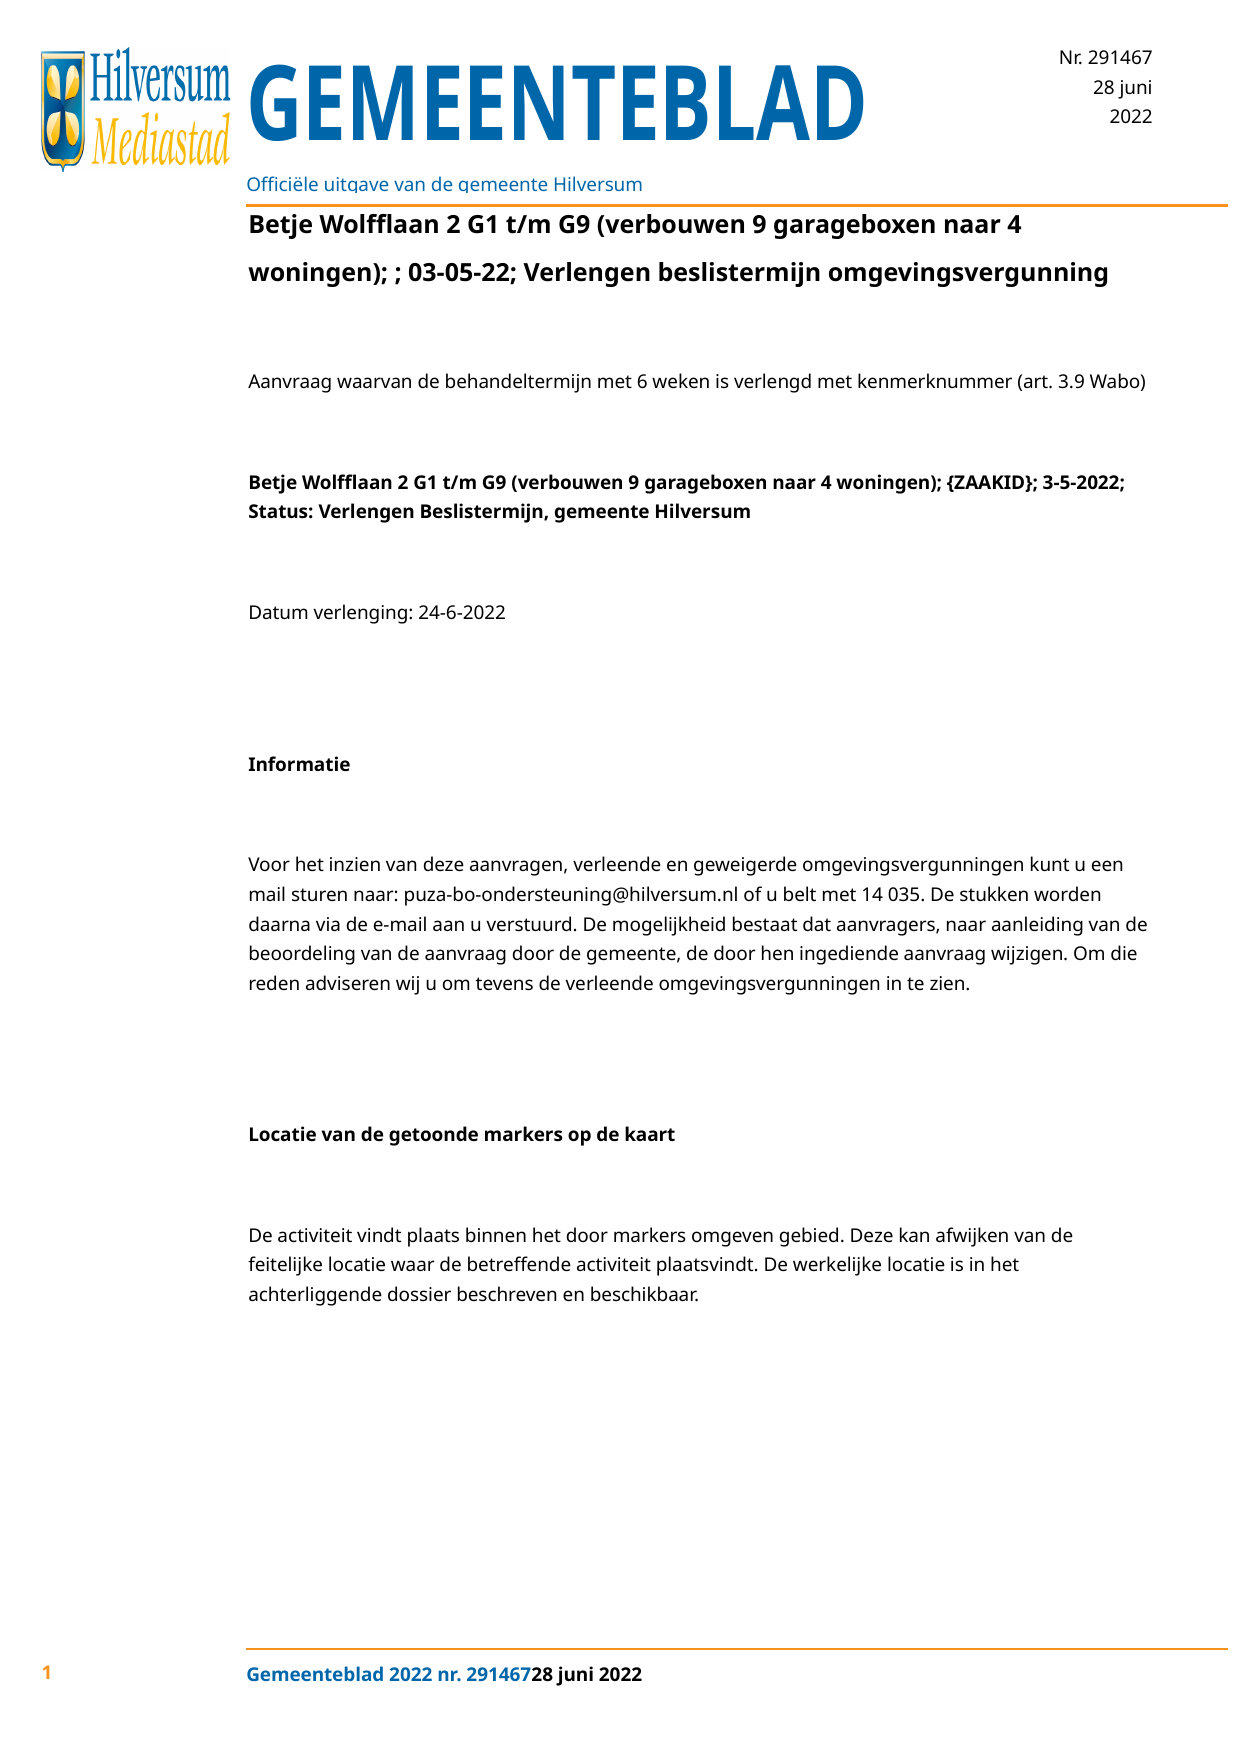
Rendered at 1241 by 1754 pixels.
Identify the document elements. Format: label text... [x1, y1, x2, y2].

text Voor het inzien van deze aanvragen, verleende en geweigerde omgevingsvergunningen kunt u een mail sturen naar: puza-bo-ondersteuning@hilversum.nl of u belt met 14 035. De stukken worden daarna via de e-mail aan u verstuurd. De mogelijkheid bestaat dat aanvragers, naar aanleiding van de beoordeling van de aanvraag door de gemeente, de door hen ingediende aanvraag wijzigen. Om die reden adviseren wij u om tevens de verleende omgevingsvergunningen in te zien. [248, 852, 1152, 996]
text Informatie [248, 751, 1152, 777]
text Betje Wolfflaan 2 G1 t/m G9 (verbouwen 9 garageboxen naar 4 woningen); {ZAAKID}; 3-5-2022; Status: Verlengen Beslistermijn, gemeente Hilversum [248, 469, 1152, 524]
text De activiteit vindt plaats binnen het door markers omgeven gebied. Deze kan afwijken van de feitelijke locatie waar de betreffende activiteit plaatsvindt. De werkelijke locatie is in het achterliggende dossier beschreven en beschikbaar. [248, 1222, 1152, 1307]
text Locatie van de getoonde markers op de kaart [248, 1121, 1152, 1147]
text Betje Wolfflaan 2 G1 t/m G9 (verbouwen 9 garageboxen naar 4 woningen); ; 03-05-22; Verlengen beslistermijn omgevingsvergunning [248, 207, 1152, 288]
picture [41, 47, 231, 172]
text Aanvraag waarvan de behandeltermijn met 6 weken is verlengd met kenmerknummer (art. 3.9 Wabo) [248, 368, 1152, 394]
text Datum verlenging: 24-6-2022 [248, 599, 1152, 625]
